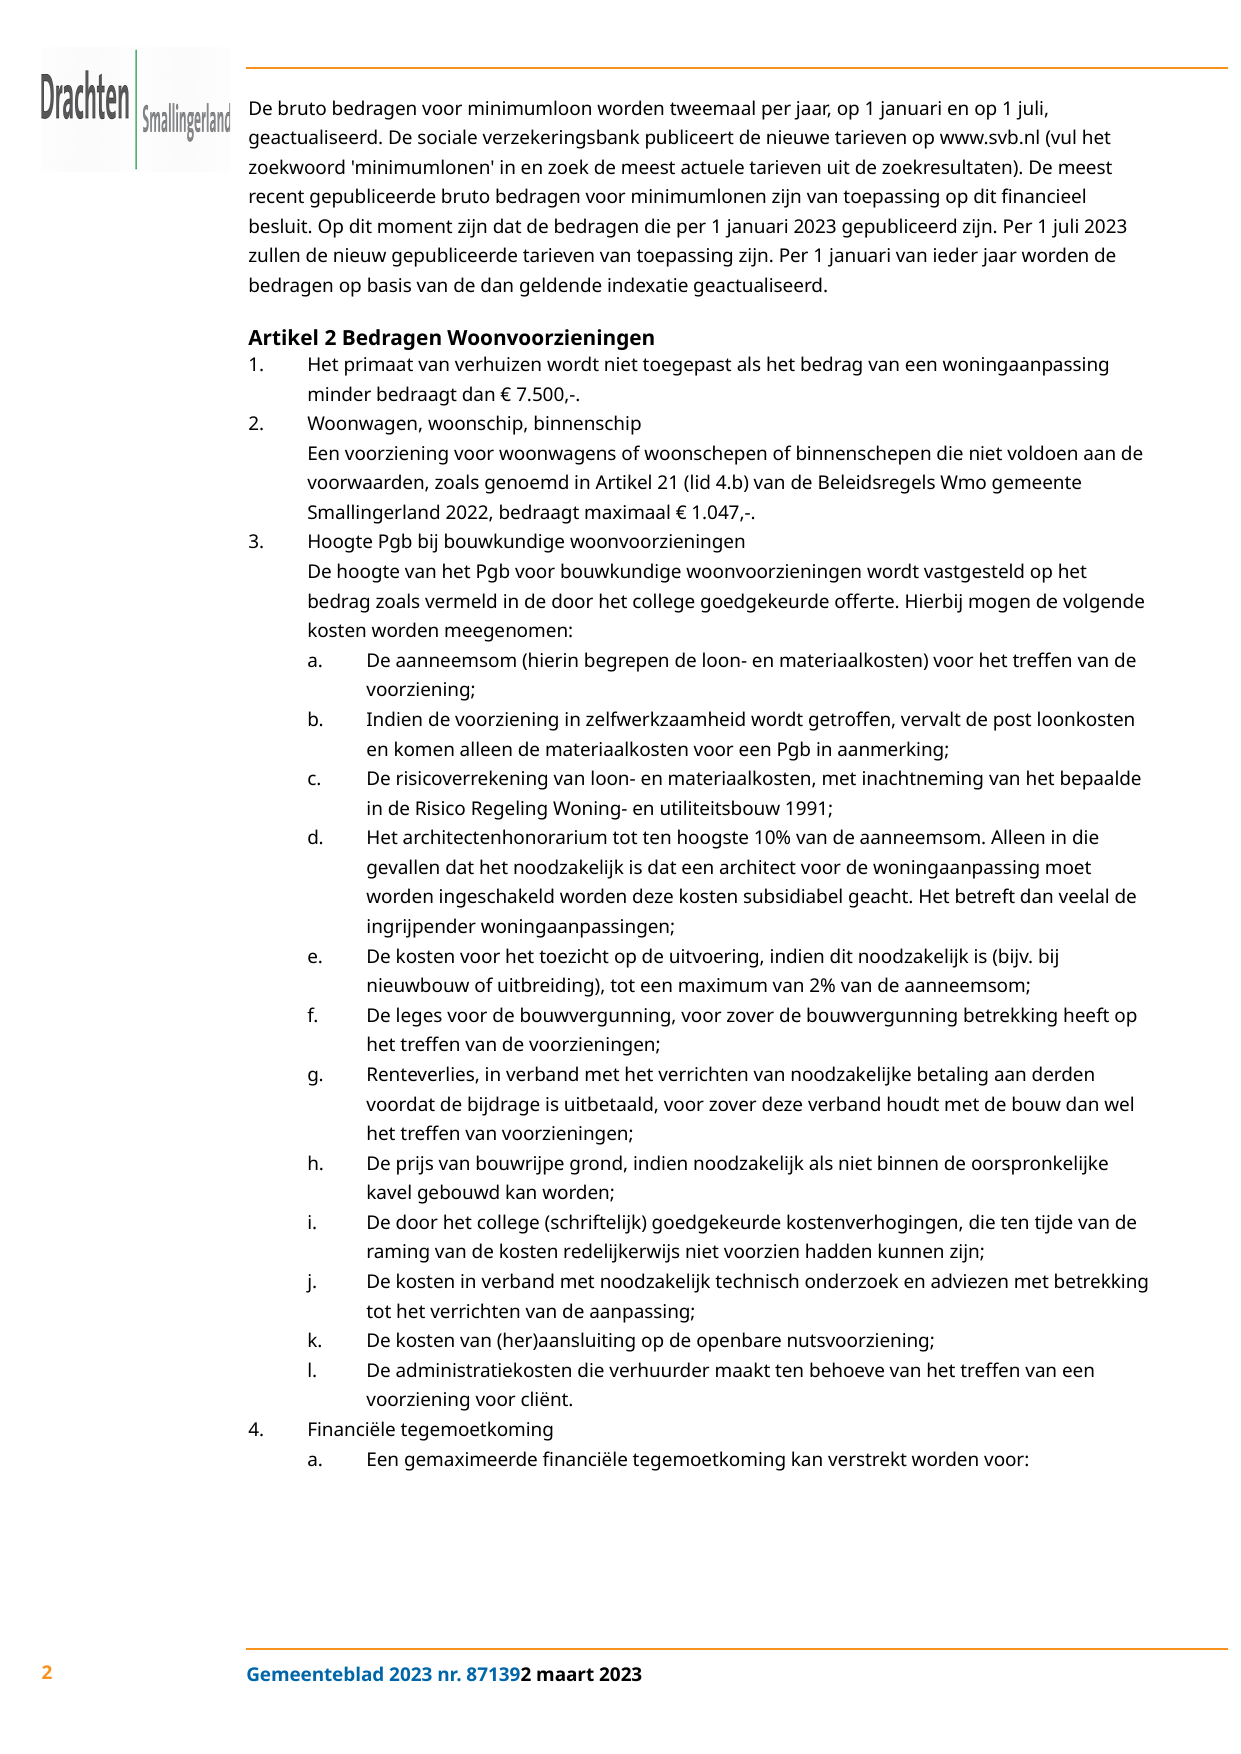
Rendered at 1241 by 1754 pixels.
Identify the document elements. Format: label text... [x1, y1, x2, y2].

text Artikel 2 Bedragen Woonvoorzieningen [248, 323, 1152, 351]
list De hoogte van het Pgb voor bouwkundige woonvoorzieningen wordt vastgesteld op het bedrag zoals vermeld in de door het college goedgekeurde offerte. Hierbij mogen de volgende kosten worden meegenomen: [248, 558, 1152, 643]
text De bruto bedragen voor minimumloon worden tweemaal per jaar, op 1 januari en op 1 juli, geactualiseerd. De sociale verzekeringsbank publiceert de nieuwe tarieven op www.svb.nl (vul het zoekwoord 'minimumlonen' in en zoek de meest actuele tarieven uit de zoekresultaten). De meest recent gepubliceerde bruto bedragen voor minimumlonen zijn van toepassing op dit financieel besluit. Op dit moment zijn dat de bedragen die per 1 januari 2023 gepubliceerd zijn. Per 1 juli 2023 zullen de nieuw gepubliceerde tarieven van toepassing zijn. Per 1 januari van ieder jaar worden de bedragen op basis van de dan geldende indexatie geactualiseerd. [248, 95, 1152, 298]
list Een gemaximeerde financiële tegemoetkoming kan verstrekt worden voor: [307, 1446, 1152, 1471]
list De aanneemsom (hierin begrepen de loon- en materiaalkosten) voor het treffen van de voorziening; [307, 647, 1152, 702]
list De door het college (schriftelijk) goedgekeurde kostenverhogingen, die ten tijde van de raming van de kosten redelijkerwijs niet voorzien hadden kunnen zijn; [307, 1209, 1152, 1264]
list Het primaat van verhuizen wordt niet toegepast als het bedrag van een woningaanpassing minder bedraagt dan € 7.500,-. [248, 351, 1152, 406]
list Woonwagen, woonschip, binnenschip [248, 410, 1152, 436]
list De kosten van (her)aansluiting op de openbare nutsvoorziening; [307, 1327, 1152, 1353]
list De kosten in verband met noodzakelijk technisch onderzoek en adviezen met betrekking tot het verrichten van de aanpassing; [307, 1268, 1152, 1323]
list De kosten voor het toezicht op de uitvoering, indien dit noodzakelijk is (bijv. bij nieuwbouw of uitbreiding), tot een maximum van 2% van de aanneemsom; [307, 943, 1152, 998]
list De prijs van bouwrijpe grond, indien noodzakelijk als niet binnen de oorspronkelijke kavel gebouwd kan worden; [307, 1150, 1152, 1205]
list De administratiekosten die verhuurder maakt ten behoeve van het treffen van een voorziening voor cliënt. [307, 1357, 1152, 1412]
list Een voorziening voor woonwagens of woonschepen of binnenschepen die niet voldoen aan de voorwaarden, zoals genoemd in Artikel 21 (lid 4.b) van de Beleidsregels Wmo gemeente Smallingerland 2022, bedraagt maximaal € 1.047,-. [248, 440, 1152, 525]
list De leges voor de bouwvergunning, voor zover de bouwvergunning betrekking heeft op het treffen van de voorzieningen; [307, 1002, 1152, 1057]
list Hoogte Pgb bij bouwkundige woonvoorzieningen [248, 529, 1152, 554]
picture [41, 47, 231, 172]
list Indien de voorziening in zelfwerkzaamheid wordt getroffen, vervalt de post loonkosten en komen alleen de materiaalkosten voor een Pgb in aanmerking; [307, 706, 1152, 761]
list Renteverlies, in verband met het verrichten van noodzakelijke betaling aan derden voordat de bijdrage is uitbetaald, voor zover deze verband houdt met de bouw dan wel het treffen van voorzieningen; [307, 1061, 1152, 1146]
list Financiële tegemoetkoming [248, 1416, 1152, 1442]
list De risicoverrekening van loon- en materiaalkosten, met inachtneming van het bepaalde in de Risico Regeling Woning- en utiliteitsbouw 1991; [307, 765, 1152, 821]
list Het architectenhonorarium tot ten hoogste 10% van de aanneemsom. Alleen in die gevallen dat het noodzakelijk is dat een architect voor de woningaanpassing moet worden ingeschakeld worden deze kosten subsidiabel geacht. Het betreft dan veelal de ingrijpender woningaanpassingen; [307, 824, 1152, 939]
